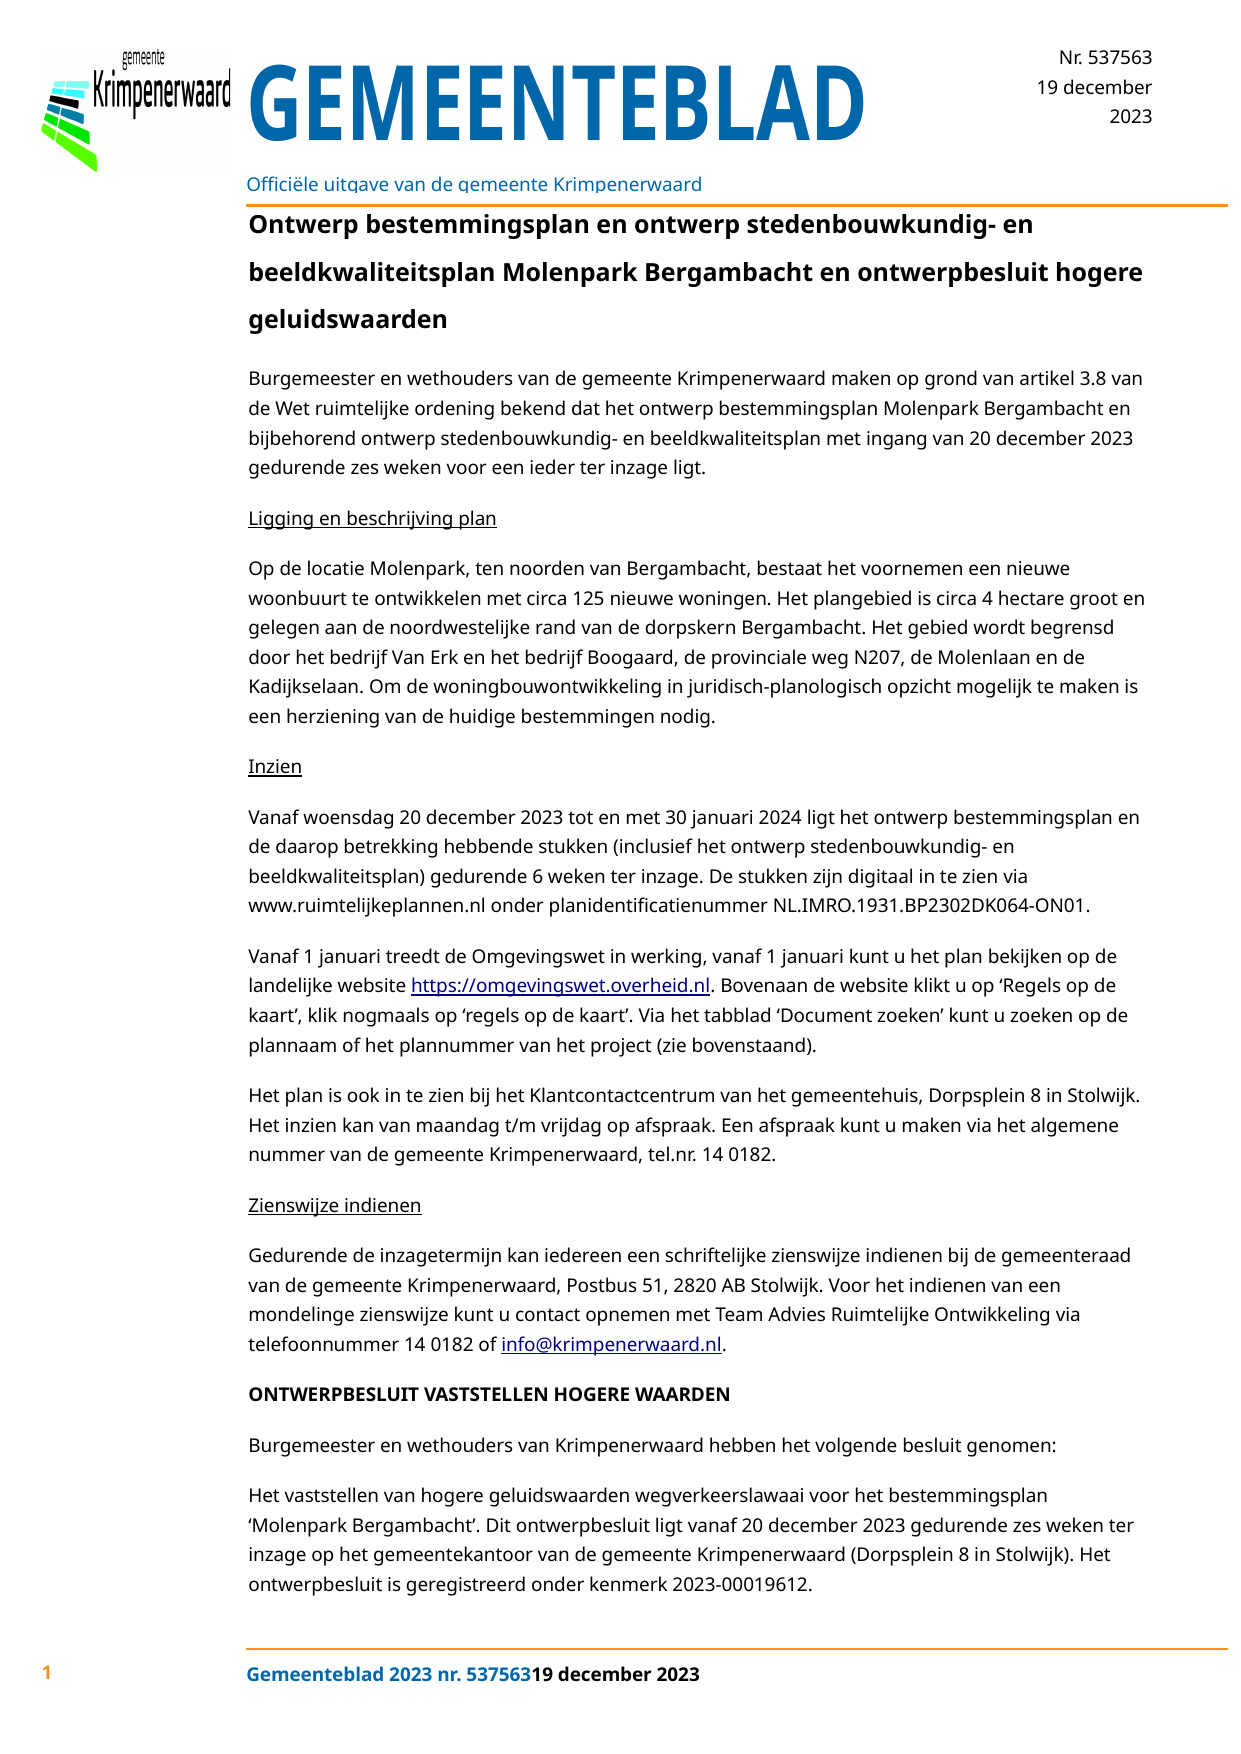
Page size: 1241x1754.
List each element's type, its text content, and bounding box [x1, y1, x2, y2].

text Ontwerp bestemmingsplan en ontwerp stedenbouwkundig- en beeldkwaliteitsplan Molenpark Bergambacht en ontwerpbesluit hogere geluidswaarden [248, 207, 1152, 336]
text Ligging en beschrijving plan [248, 505, 1152, 530]
text Het plan is ook in te zien bij het Klantcontactcentrum van het gemeentehuis, Dorpsplein 8 in Stolwijk. Het inzien kan van maandag t/m vrijdag op afspraak. Een afspraak kunt u maken via het algemene nummer van de gemeente Krimpenerwaard, tel.nr. 14 0182. [248, 1082, 1152, 1167]
text Vanaf 1 januari treedt de Omgevingswet in werking, vanaf 1 januari kunt u het plan bekijken op de landelijke website https://omgevingswet.overheid.nl. Bovenaan de website klikt u op ‘Regels op de kaart’, klik nogmaals op ‘regels op de kaart’. Via het tabblad ‘Document zoeken’ kunt u zoeken op de plannaam of het plannummer van het project (zie bovenstaand). [248, 943, 1152, 1057]
text Zienswijze indienen [248, 1192, 1152, 1217]
text Burgemeester en wethouders van Krimpenerwaard hebben het volgende besluit genomen: [248, 1432, 1152, 1457]
text Burgemeester en wethouders van de gemeente Krimpenerwaard maken op grond van artikel 3.8 van de Wet ruimtelijke ordening bekend dat het ontwerp bestemmingsplan Molenpark Bergambacht en bijbehorend ontwerp stedenbouwkundig- en beeldkwaliteitsplan met ingang van 20 december 2023 gedurende zes weken voor een ieder ter inzage ligt. [248, 366, 1152, 480]
text Op de locatie Molenpark, ten noorden van Bergambacht, bestaat het voornemen een nieuwe woonbuurt te ontwikkelen met circa 125 nieuwe woningen. Het plangebied is circa 4 hectare groot en gelegen aan de noordwestelijke rand van de dorpskern Bergambacht. Het gebied wordt begrensd door het bedrijf Van Erk en het bedrijf Boogaard, de provinciale weg N207, de Molenlaan en de Kadijkselaan. Om de woningbouwontwikkeling in juridisch-planologisch opzicht mogelijk te maken is een herziening van de huidige bestemmingen nodig. [248, 555, 1152, 729]
picture [41, 47, 231, 172]
text Het vaststellen van hogere geluidswaarden wegverkeerslawaai voor het bestemmingsplan ‘Molenpark Bergambacht’. Dit ontwerpbesluit ligt vanaf 20 december 2023 gedurende zes weken ter inzage op het gemeentekantoor van de gemeente Krimpenerwaard (Dorpsplein 8 in Stolwijk). Het ontwerpbesluit is geregistreerd onder kenmerk 2023-00019612. [248, 1482, 1152, 1597]
text ONTWERPBESLUIT VASTSTELLEN HOGERE WAARDEN [248, 1381, 1152, 1407]
text Gedurende de inzagetermijn kan iedereen een schriftelijke zienswijze indienen bij de gemeenteraad van de gemeente Krimpenerwaard, Postbus 51, 2820 AB Stolwijk. Voor het indienen van een mondelinge zienswijze kunt u contact opnemen met Team Advies Ruimtelijke Ontwikkeling via telefoonnummer 14 0182 of info@krimpenerwaard.nl. [248, 1242, 1152, 1357]
text Vanaf woensdag 20 december 2023 tot en met 30 januari 2024 ligt het ontwerp bestemmingsplan en de daarop betrekking hebbende stukken (inclusief het ontwerp stedenbouwkundig- en beeldkwaliteitsplan) gedurende 6 weken ter inzage. De stukken zijn digitaal in te zien via www.ruimtelijkeplannen.nl onder planidentificatienummer NL.IMRO.1931.BP2302DK064-ON01. [248, 804, 1152, 918]
text Inzien [248, 753, 1152, 779]
